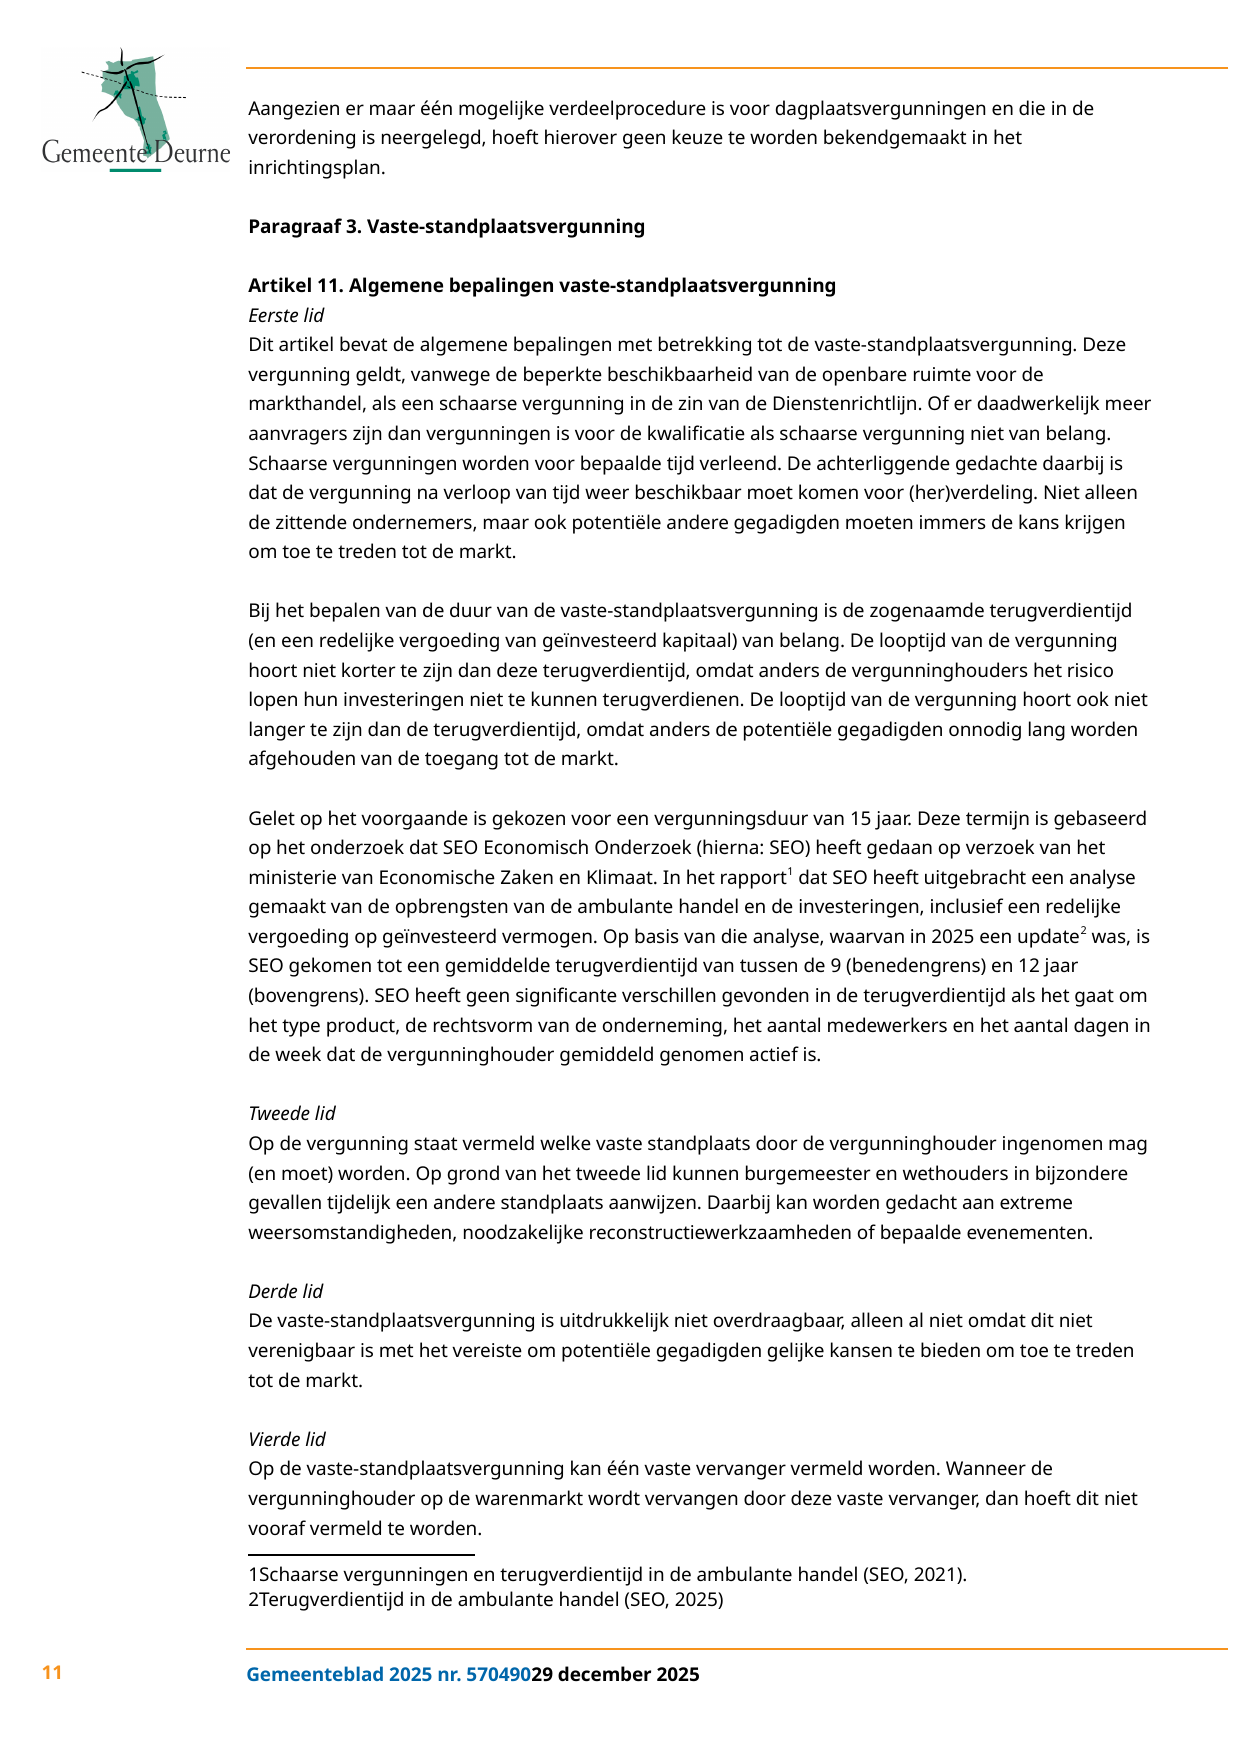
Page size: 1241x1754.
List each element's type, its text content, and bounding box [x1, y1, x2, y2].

text Op de vergunning staat vermeld welke vaste standplaats door de vergunninghouder ingenomen mag (en moet) worden. Op grond van het tweede lid kunnen burgemeester en wethouders in bijzondere gevallen tijdelijk een andere standplaats aanwijzen. Daarbij kan worden gedacht aan extreme weersomstandigheden, noodzakelijke reconstructiewerkzaamheden of bepaalde evenementen. [248, 1130, 1152, 1245]
text Terugverdientijd in de ambulante handel (SEO, 2025) [248, 1586, 1152, 1612]
picture [41, 47, 231, 172]
text Gelet op het voorgaande is gekozen voor een vergunningsduur van 15 jaar. Deze termijn is gebaseerd op het onderzoek dat SEO Economisch Onderzoek (hierna: SEO) heeft gedaan op verzoek van het ministerie van Economische Zaken en Klimaat. In het rapport dat SEO heeft uitgebracht een analyse gemaakt van de opbrengsten van de ambulante handel en de investeringen, inclusief een redelijke vergoeding op geïnvesteerd vermogen. Op basis van die analyse, waarvan in 2025 een update was, is SEO gekomen tot een gemiddelde terugverdientijd van tussen de 9 (benedengrens) en 12 jaar (bovengrens). SEO heeft geen significante verschillen gevonden in de terugverdientijd als het gaat om het type product, de rechtsvorm van de onderneming, het aantal medewerkers en het aantal dagen in de week dat de vergunninghouder gemiddeld genomen actief is. [248, 805, 1152, 1067]
text Bij het bepalen van de duur van de vaste-standplaatsvergunning is de zogenaamde terugverdientijd (en een redelijke vergoeding van geïnvesteerd kapitaal) van belang. De looptijd van de vergunning hoort niet korter te zijn dan deze terugverdientijd, omdat anders de vergunninghouders het risico lopen hun investeringen niet te kunnen terugverdienen. De looptijd van de vergunning hoort ook niet langer te zijn dan de terugverdientijd, omdat anders de potentiële gegadigden onnodig lang worden afgehouden van de toegang tot de markt. [248, 598, 1152, 771]
text Op de vaste-standplaatsvergunning kan één vaste vervanger vermeld worden. Wanneer de vergunninghouder op de warenmarkt wordt vervangen door deze vaste vervanger, dan hoeft dit niet vooraf vermeld te worden. [248, 1456, 1152, 1541]
text Artikel 11. Algemene bepalingen vaste-standplaatsvergunning [248, 272, 1152, 298]
text Eerste lid [248, 302, 1152, 328]
text Tweede lid [248, 1101, 1152, 1126]
text Paragraaf 3. Vaste-standplaatsvergunning [248, 213, 1152, 239]
text Vierde lid [248, 1426, 1152, 1452]
text Aangezien er maar één mogelijke verdeelprocedure is voor dagplaatsvergunningen en die in de verordening is neergelegd, hoeft hierover geen keuze te worden bekendgemaakt in het inrichtingsplan. [248, 95, 1152, 180]
text Dit artikel bevat de algemene bepalingen met betrekking tot de vaste-standplaatsvergunning. Deze vergunning geldt, vanwege de beperkte beschikbaarheid van de openbare ruimte voor de markthandel, als een schaarse vergunning in de zin van de Dienstenrichtlijn. Of er daadwerkelijk meer aanvragers zijn dan vergunningen is voor de kwalificatie als schaarse vergunning niet van belang. Schaarse vergunningen worden voor bepaalde tijd verleend. De achterliggende gedachte daarbij is dat de vergunning na verloop van tijd weer beschikbaar moet komen voor (her)verdeling. Niet alleen de zittende ondernemers, maar ook potentiële andere gegadigden moeten immers de kans krijgen om toe te treden tot de markt. [248, 331, 1152, 564]
text Schaarse vergunningen en terugverdientijd in de ambulante handel (SEO, 2021). [248, 1561, 1152, 1586]
text Derde lid [248, 1278, 1152, 1304]
text De vaste-standplaatsvergunning is uitdrukkelijk niet overdraagbaar, alleen al niet omdat dit niet verenigbaar is met het vereiste om potentiële gegadigden gelijke kansen te bieden om toe te treden tot de markt. [248, 1308, 1152, 1393]
